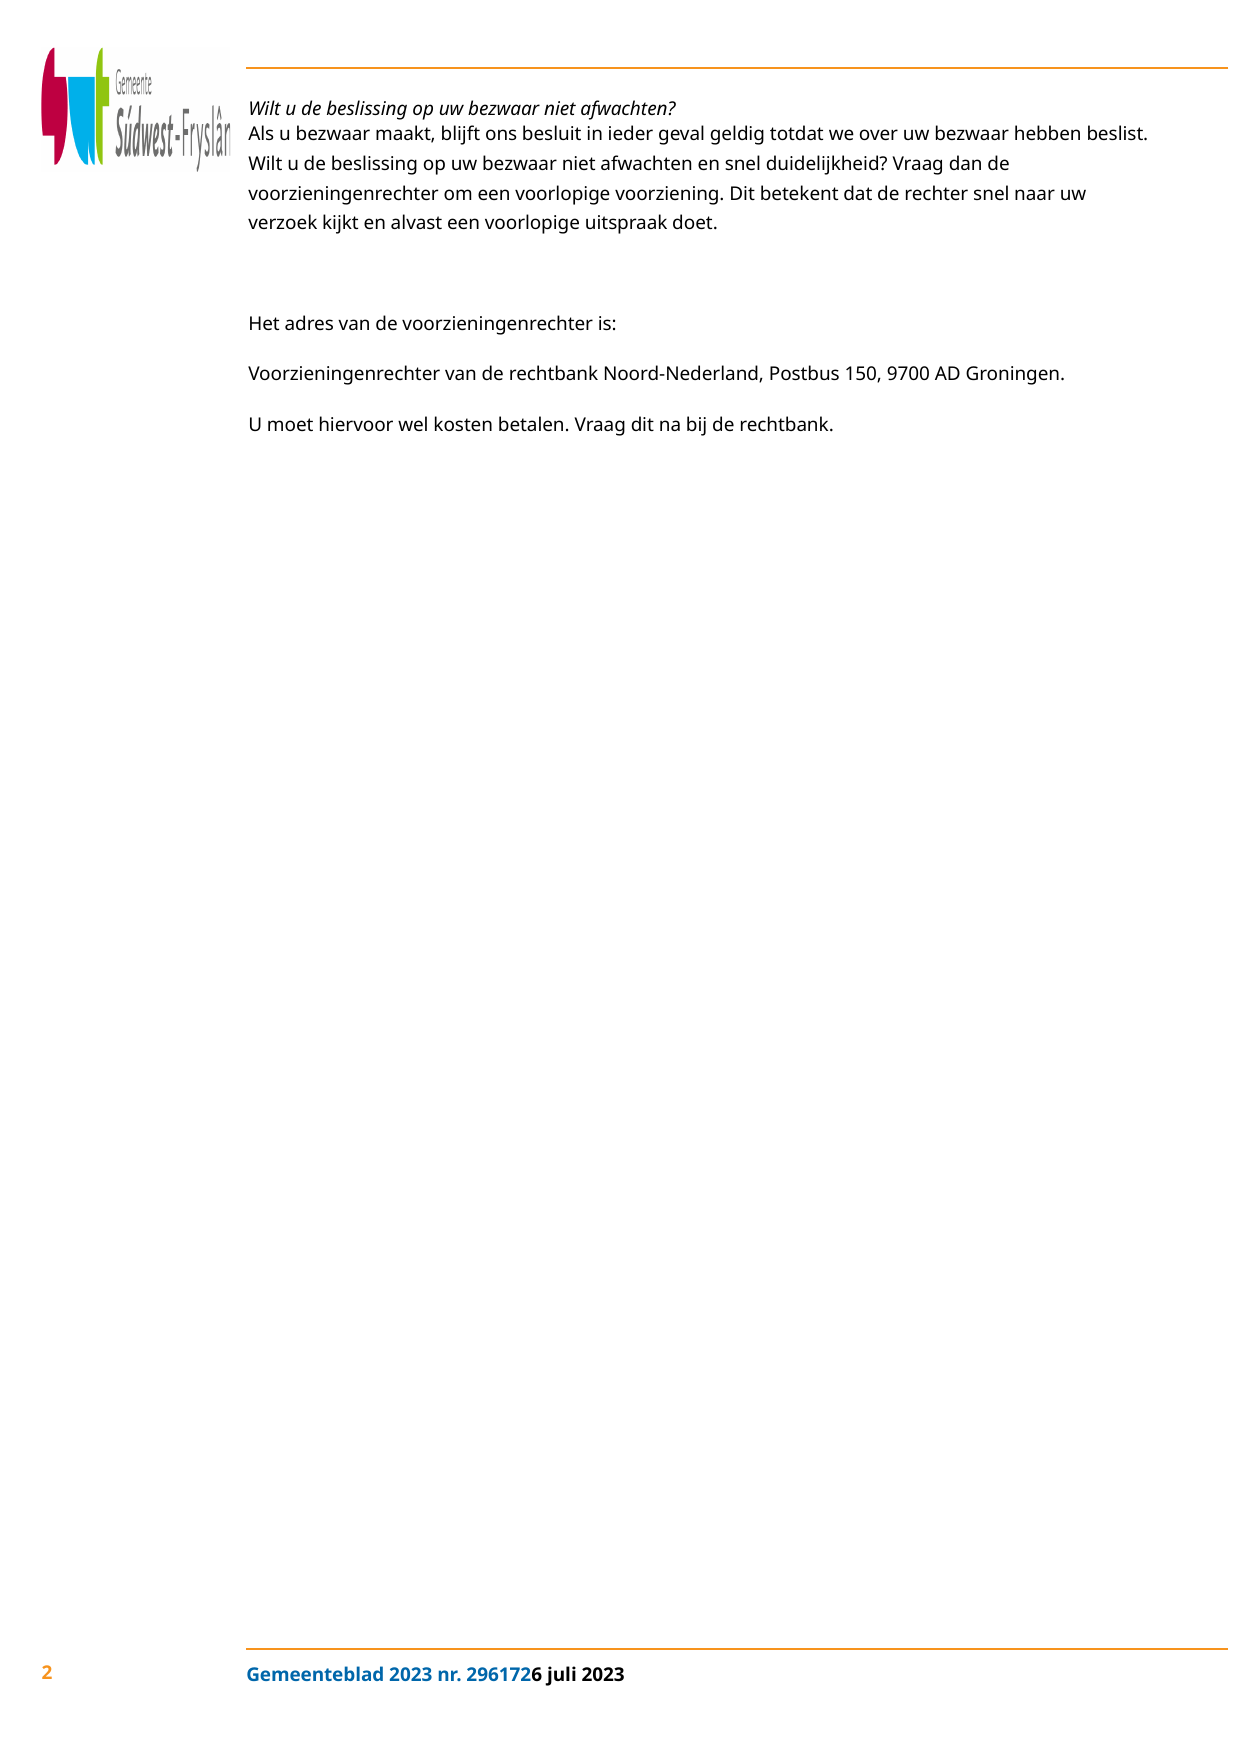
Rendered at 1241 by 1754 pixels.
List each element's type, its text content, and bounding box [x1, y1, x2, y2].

text Wilt u de beslissing op uw bezwaar niet afwachten? [248, 95, 1152, 121]
text Het adres van de voorzieningenrechter is: [248, 310, 1152, 336]
text U moet hiervoor wel kosten betalen. Vraag dit na bij de rechtbank. [248, 411, 1152, 437]
text Voorzieningenrechter van de rechtbank Noord-Nederland, Postbus 150, 9700 AD Groningen. [248, 361, 1152, 386]
text Als u bezwaar maakt, blijft ons besluit in ieder geval geldig totdat we over uw bezwaar hebben beslist. Wilt u de beslissing op uw bezwaar niet afwachten en snel duidelijkheid? Vraag dan de voorzieningenrechter om een voorlopige voorziening. Dit betekent dat de rechter snel naar uw verzoek kijkt en alvast een voorlopige uitspraak doet. [248, 121, 1152, 235]
picture [41, 47, 231, 172]
